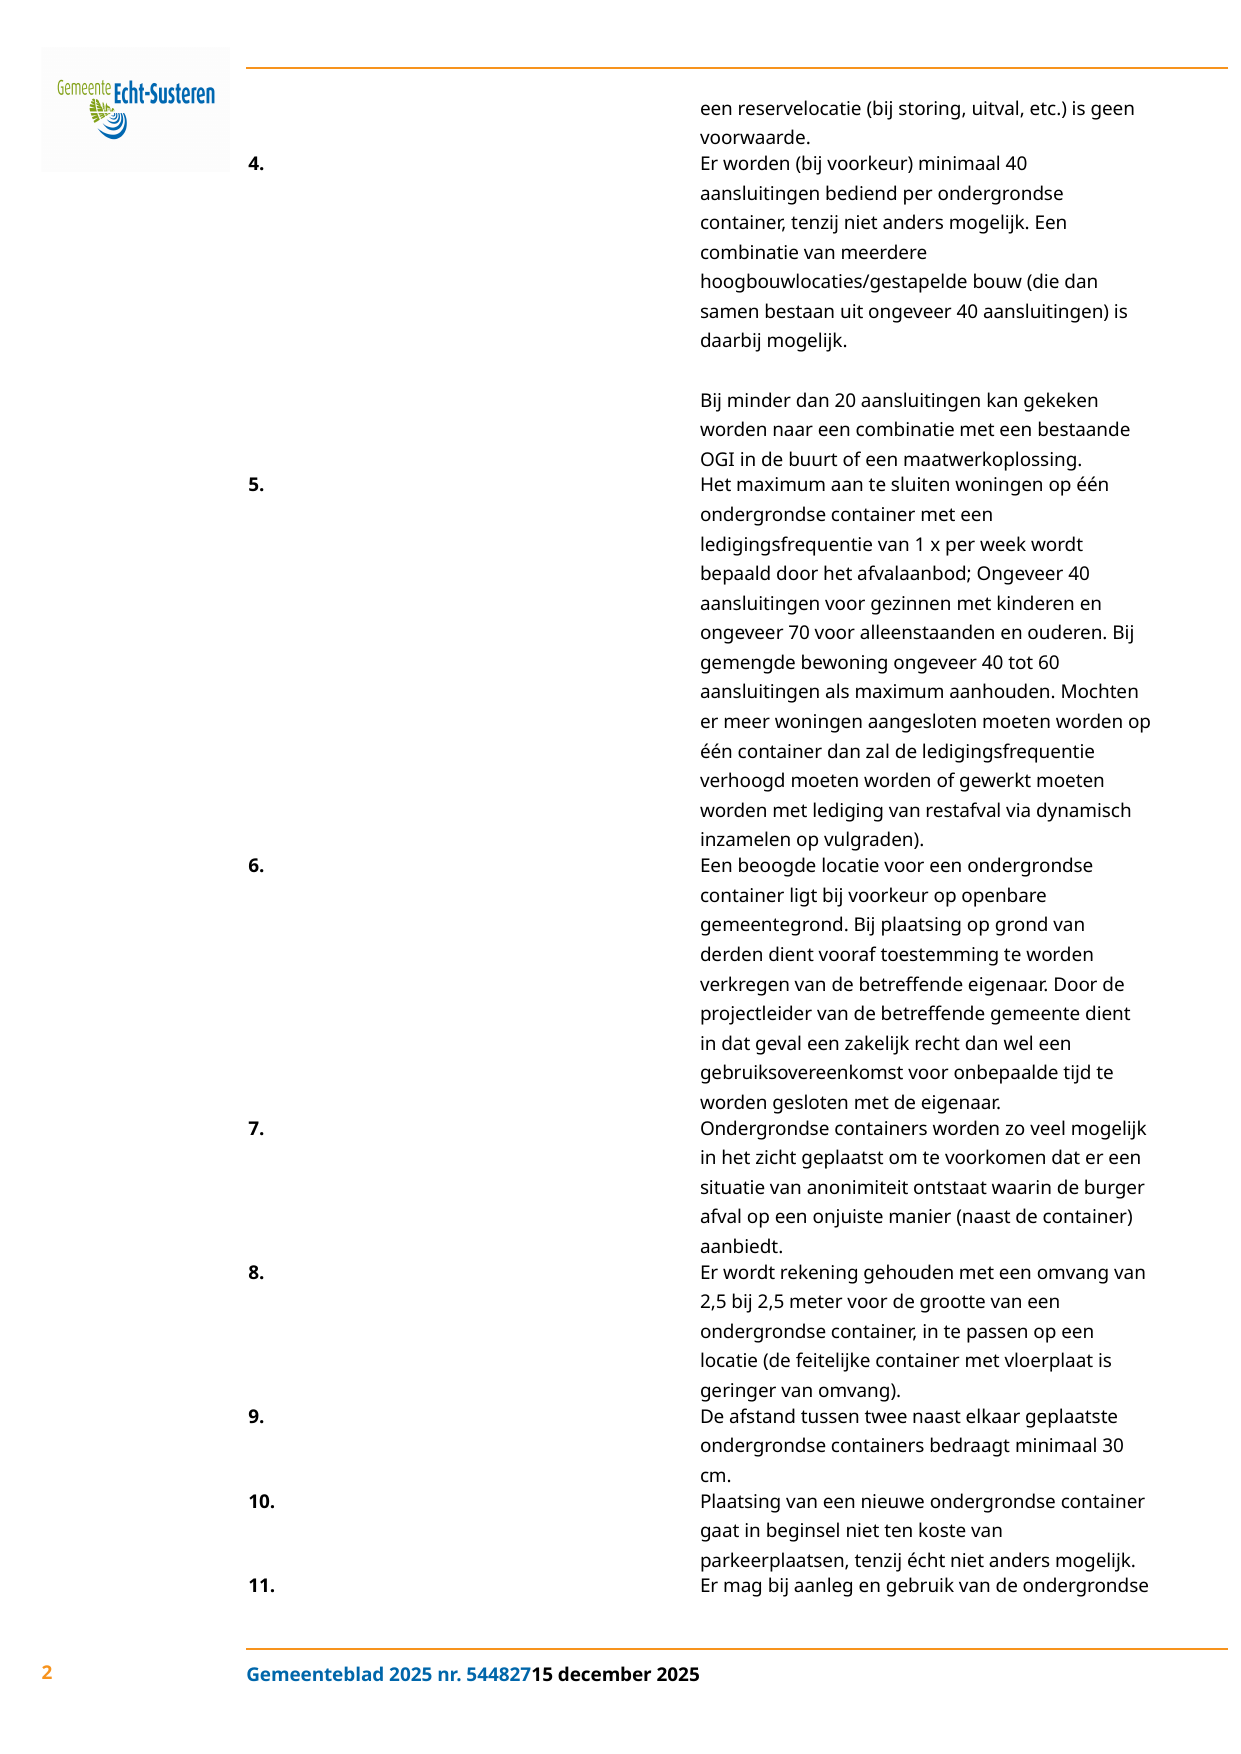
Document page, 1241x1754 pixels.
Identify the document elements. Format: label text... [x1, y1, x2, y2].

table_cell 10. [248, 1488, 700, 1573]
table_cell Het maximum aan te sluiten woningen op één ondergrondse container met een ledigingsfrequentie van 1 x per week wordt bepaald door het afvalaanbod; Ongeveer 40 aansluitingen voor gezinnen met kinderen en ongeveer 70 voor alleenstaanden en ouderen. Bij gemengde bewoning ongeveer 40 tot 60 aansluitingen als maximum aanhouden. Mochten er meer woningen aangesloten moeten worden op één container dan zal de ledigingsfrequentie verhoogd moeten worden of gewerkt moeten worden met lediging van restafval via dynamisch inzamelen op vulgraden). [700, 472, 1152, 852]
table_cell Er wordt rekening gehouden met een omvang van 2,5 bij 2,5 meter voor de grootte van een ondergrondse container, in te passen op een locatie (de feitelijke container met vloerplaat is geringer van omvang). [700, 1259, 1152, 1403]
table_cell De afstand tussen twee naast elkaar geplaatste ondergrondse containers bedraagt minimaal 30 cm. [700, 1403, 1152, 1488]
table_cell 9. [248, 1403, 700, 1488]
table_cell [248, 95, 700, 150]
table_cell 4. [248, 150, 700, 472]
table_cell Plaatsing van een nieuwe ondergrondse container gaat in beginsel niet ten koste van parkeerplaatsen, tenzij écht niet anders mogelijk. [700, 1488, 1152, 1573]
table_cell 7. [248, 1115, 700, 1259]
table_cell Een beoogde locatie voor een ondergrondse container ligt bij voorkeur op openbare gemeentegrond. Bij plaatsing op grond van derden dient vooraf toestemming te worden verkregen van de betreffende eigenaar. Door de projectleider van de betreffende gemeente dient in dat geval een zakelijk recht dan wel een gebruiksovereenkomst voor onbepaalde tijd te worden gesloten met de eigenaar. [700, 853, 1152, 1115]
table_cell 11. [248, 1573, 700, 1598]
table_cell 5. [248, 472, 700, 852]
table_cell Er worden (bij voorkeur) minimaal 40 aansluitingen bediend per ondergrondse container, tenzij niet anders mogelijk. Een combinatie van meerdere hoogbouwlocaties/gestapelde bouw (die dan samen bestaan uit ongeveer 40 aansluitingen) is daarbij mogelijk. Bij minder dan 20 aansluitingen kan gekeken worden naar een combinatie met een bestaande OGI in de buurt of een maatwerkoplossing. [700, 150, 1152, 472]
table_cell 8. [248, 1259, 700, 1403]
table_cell 6. [248, 853, 700, 1115]
table_cell een reservelocatie (bij storing, uitval, etc.) is geen voorwaarde. [700, 95, 1152, 150]
table_cell Ondergrondse containers worden zo veel mogelijk in het zicht geplaatst om te voorkomen dat er een situatie van anonimiteit ontstaat waarin de burger afval op een onjuiste manier (naast de container) aanbiedt. [700, 1115, 1152, 1259]
table_cell Er mag bij aanleg en gebruik van de ondergrondse [700, 1573, 1152, 1598]
picture [41, 47, 231, 172]
